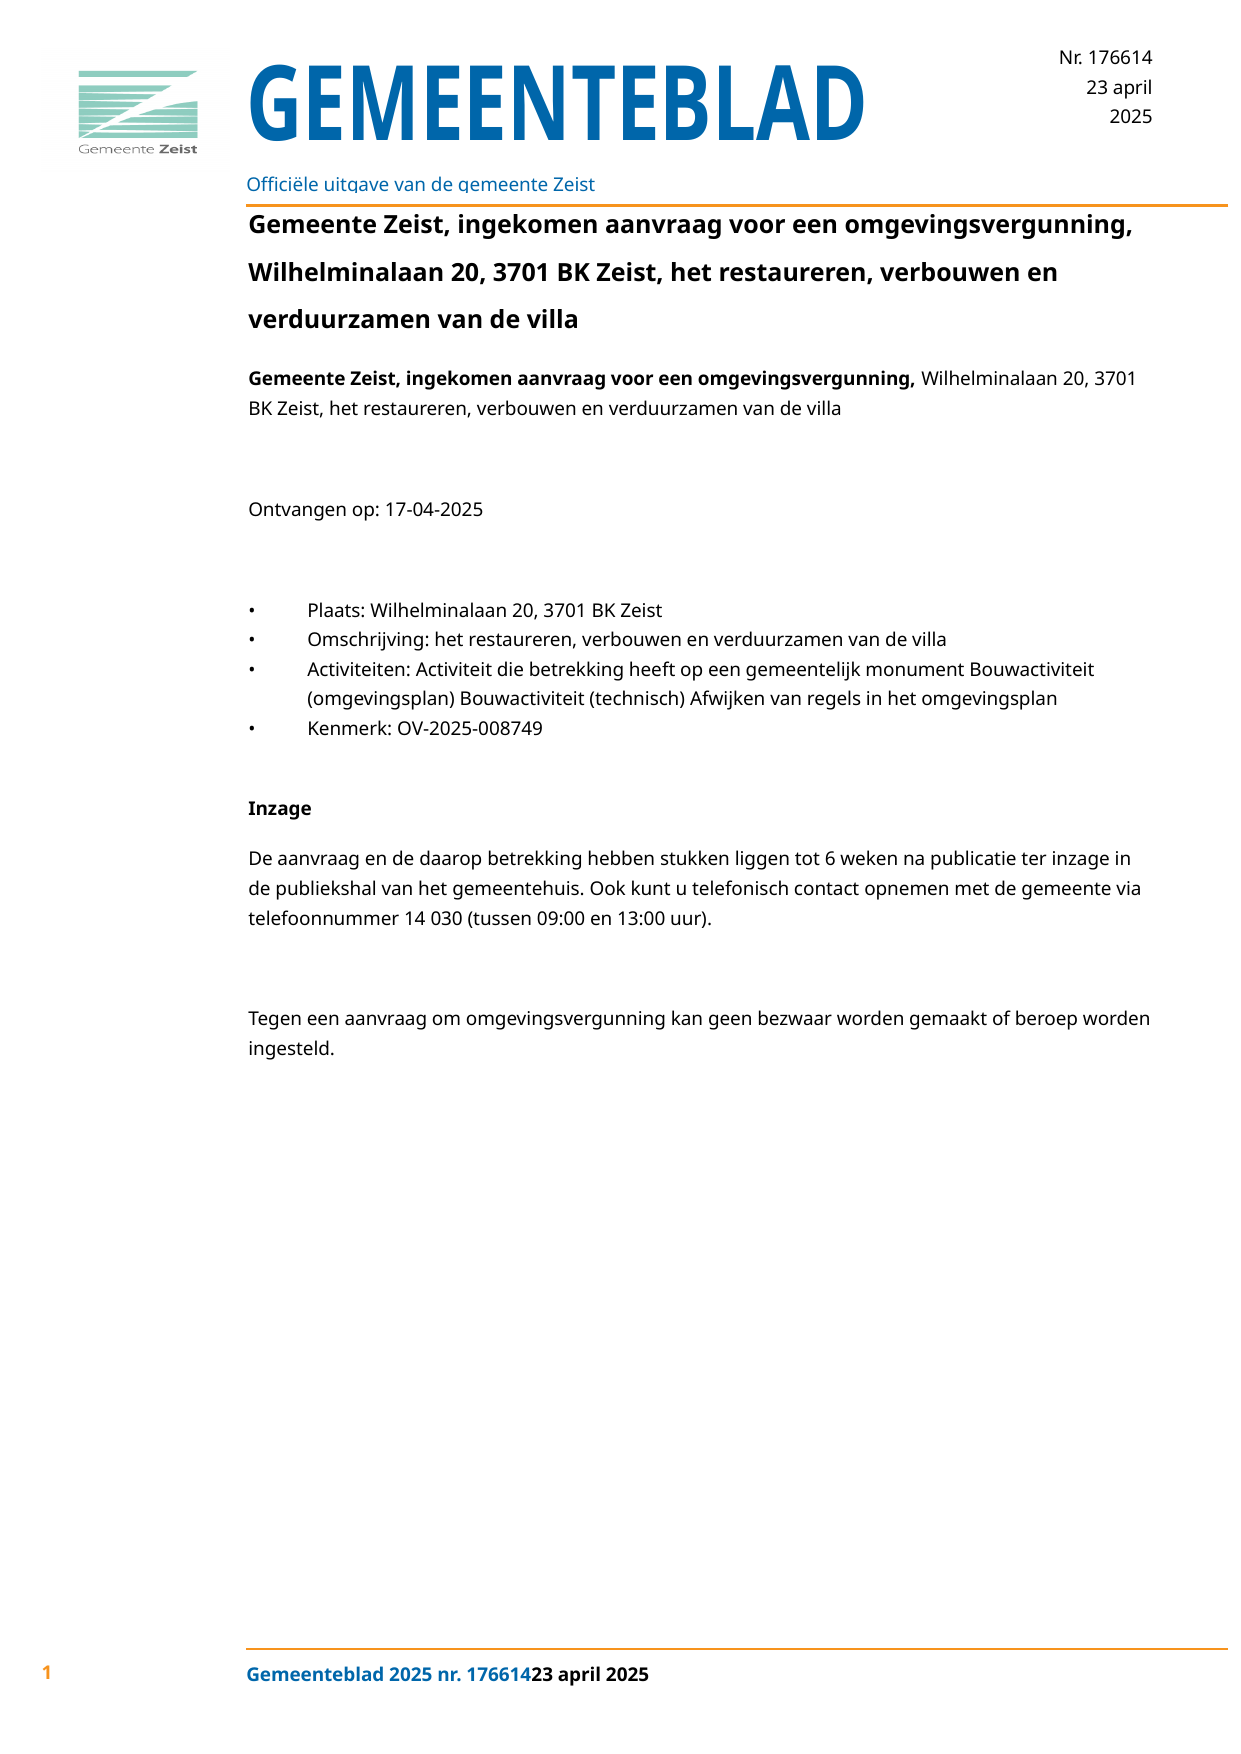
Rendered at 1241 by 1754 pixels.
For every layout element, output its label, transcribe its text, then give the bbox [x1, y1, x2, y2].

text Inzage [248, 795, 1152, 821]
text De aanvraag en de daarop betrekking hebben stukken liggen tot 6 weken na publicatie ter inzage in de publiekshal van het gemeentehuis. Ook kunt u telefonisch contact opnemen met de gemeente via telefoonnummer 14 030 (tussen 09:00 en 13:00 uur). [248, 846, 1152, 930]
list Omschrijving: het restaureren, verbouwen en verduurzamen van de villa [248, 626, 1152, 652]
list Kenmerk: OV-2025-008749 [248, 715, 1152, 741]
text Ontvangen op: 17-04-2025 [248, 496, 1152, 522]
picture [41, 47, 231, 172]
list Activiteiten: Activiteit die betrekking heeft op een gemeentelijk monument Bouwactiviteit (omgevingsplan) Bouwactiviteit (technisch) Afwijken van regels in het omgevingsplan [248, 656, 1152, 711]
list Plaats: Wilhelminalaan 20, 3701 BK Zeist [248, 597, 1152, 622]
text Gemeente Zeist, ingekomen aanvraag voor een omgevingsvergunning, Wilhelminalaan 20, 3701 BK Zeist, het restaureren, verbouwen en verduurzamen van de villa [248, 366, 1152, 421]
text Tegen een aanvraag om omgevingsvergunning kan geen bezwaar worden gemaakt of beroep worden ingesteld. [248, 1006, 1152, 1061]
text Gemeente Zeist, ingekomen aanvraag voor een omgevingsvergunning, Wilhelminalaan 20, 3701 BK Zeist, het restaureren, verbouwen en verduurzamen van de villa [248, 207, 1152, 336]
